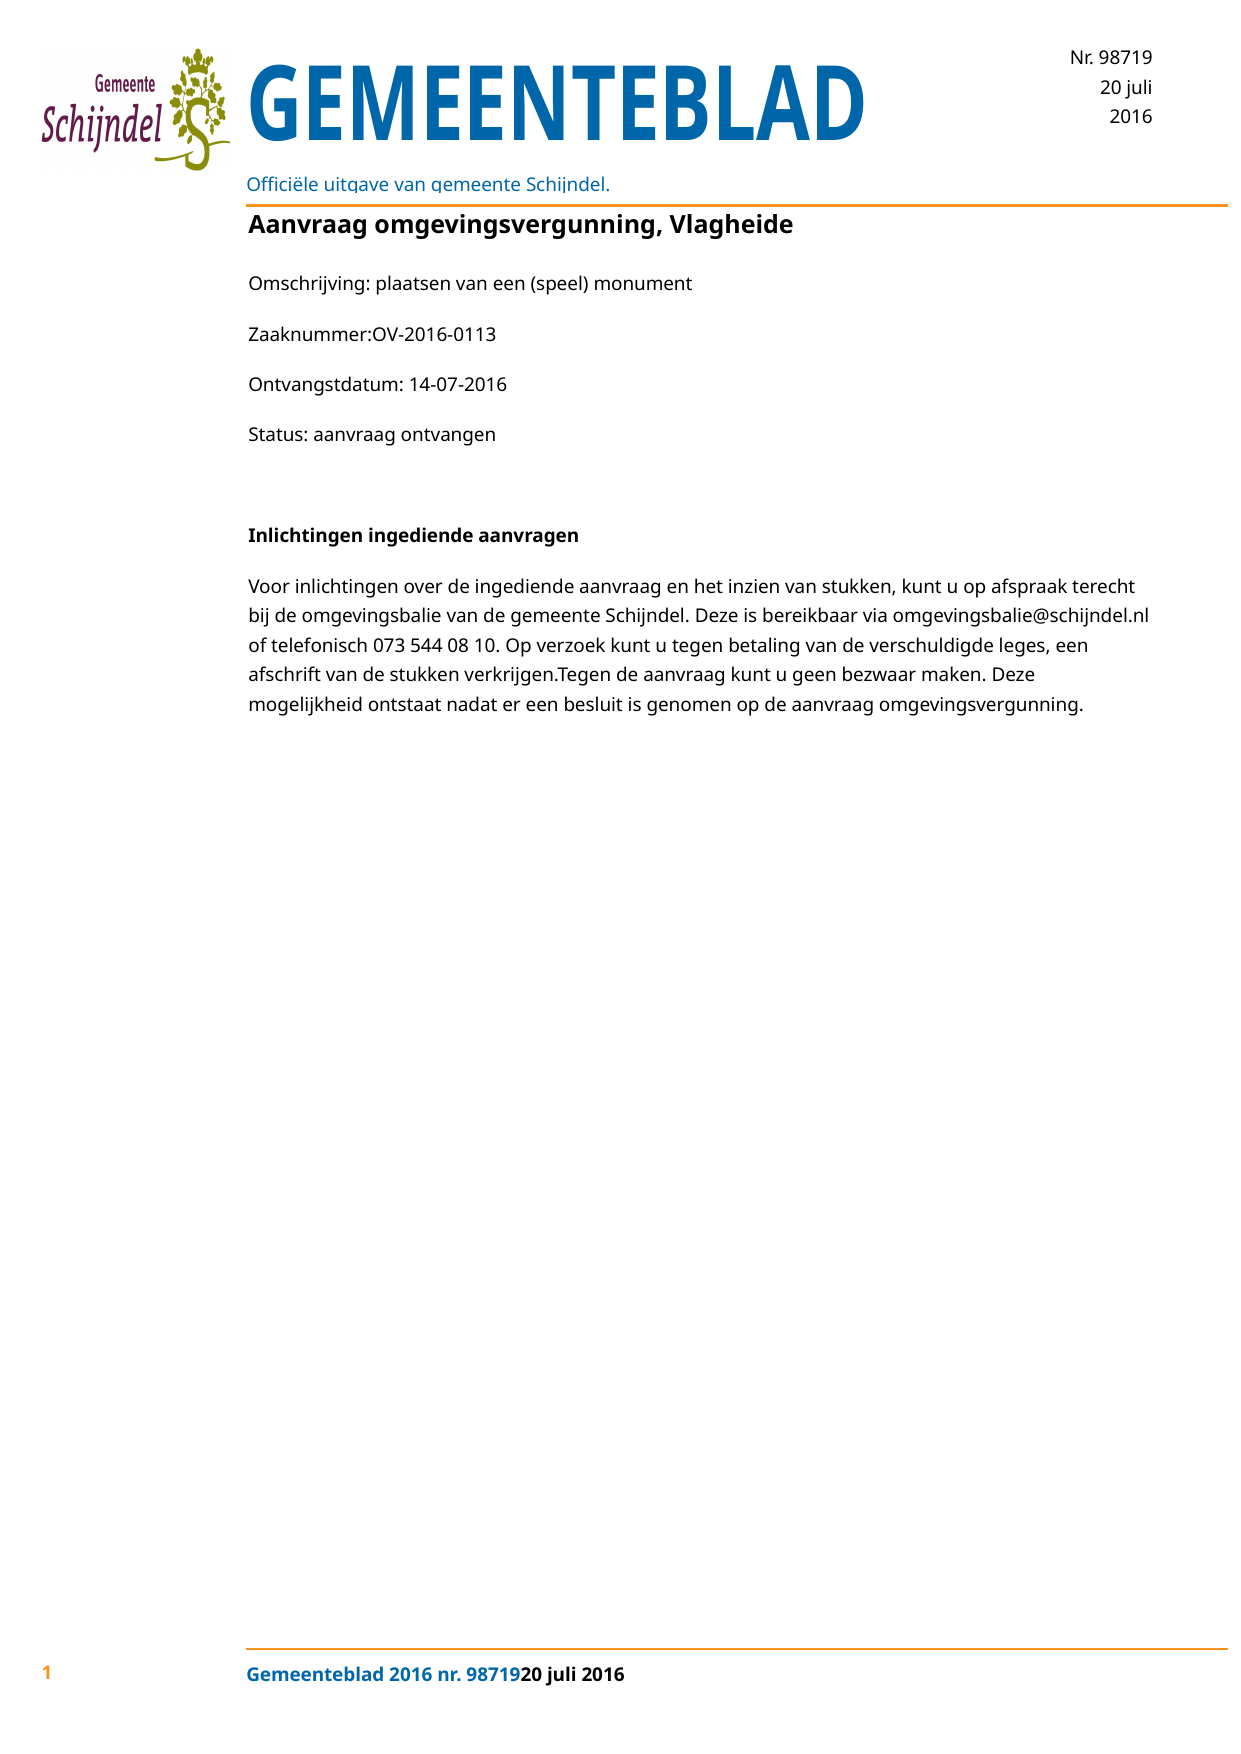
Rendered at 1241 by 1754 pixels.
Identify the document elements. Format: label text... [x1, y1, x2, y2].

text Ontvangstdatum: 14-07-2016 [248, 371, 1152, 397]
text Voor inlichtingen over de ingediende aanvraag en het inzien van stukken, kunt u op afspraak terecht bij de omgevingsbalie van de gemeente Schijndel. Deze is bereikbaar via omgevingsbalie@schijndel.nl of telefonisch 073 544 08 10. Op verzoek kunt u tegen betaling van de verschuldigde leges, een afschrift van de stukken verkrijgen.Tegen de aanvraag kunt u geen bezwaar maken. Deze mogelijkheid ontstaat nadat er een besluit is genomen op de aanvraag omgevingsvergunning. [248, 573, 1152, 717]
text Omschrijving: plaatsen van een (speel) monument [248, 270, 1152, 296]
picture [41, 47, 231, 172]
text Status: aanvraag ontvangen [248, 422, 1152, 447]
text Inlichtingen ingediende aanvragen [248, 522, 1152, 548]
text Aanvraag omgevingsvergunning, Vlagheide [248, 207, 1152, 241]
text Zaaknummer:OV-2016-0113 [248, 321, 1152, 346]
